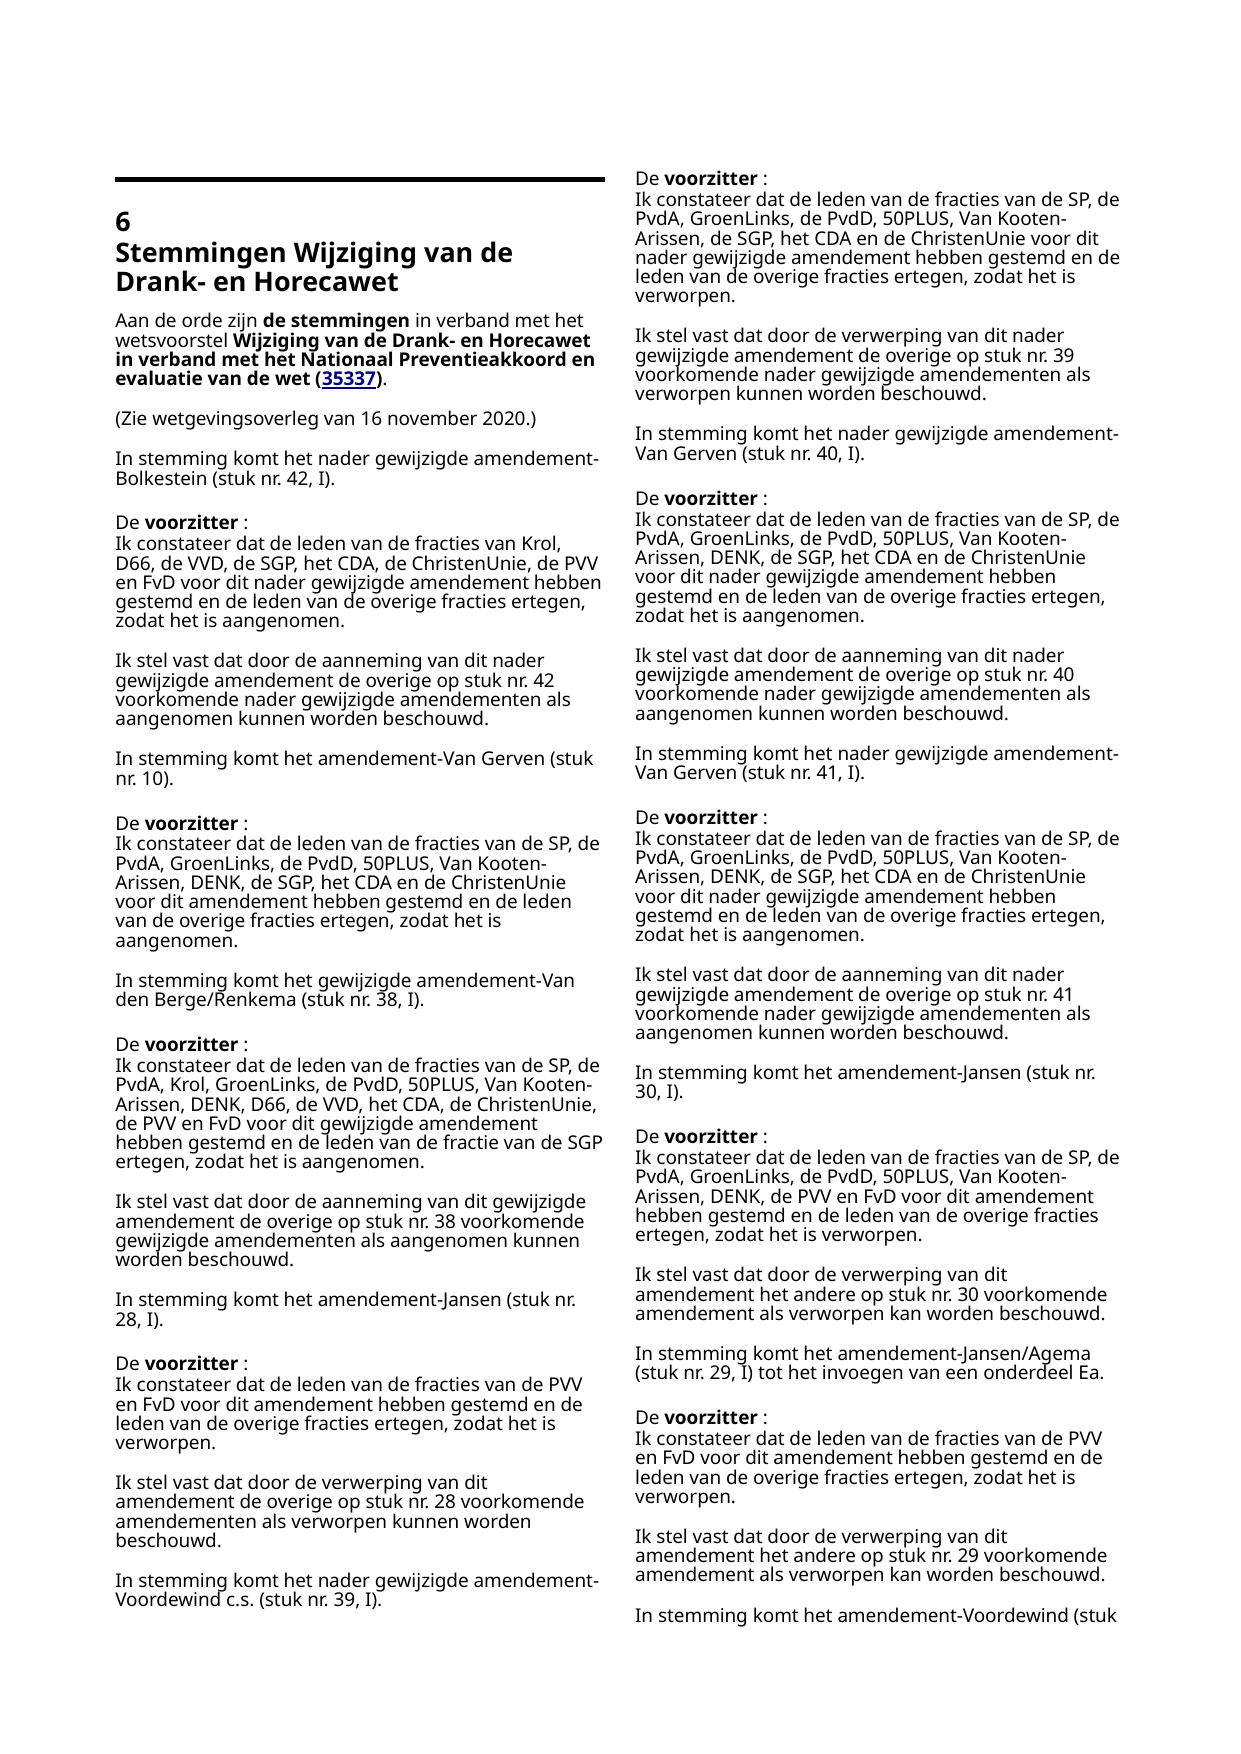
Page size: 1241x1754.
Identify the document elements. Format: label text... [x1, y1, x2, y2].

text In stemming komt het gewijzigde amendement-Van den Berge/Renkema (stuk nr. 38, I). [115, 972, 605, 1010]
text Ik stel vast dat door de aanneming van dit nader gewijzigde amendement de overige op stuk nr. 41 voorkomende nader gewijzigde amendementen als aangenomen kunnen worden beschouwd. [635, 966, 1125, 1043]
text De voorzitter : [635, 165, 1125, 191]
text In stemming komt het amendement-Van Gerven (stuk nr. 10). [115, 750, 605, 789]
text De voorzitter : [635, 1404, 1125, 1430]
text Ik constateer dat de leden van de fracties van de SP, de PvdA, GroenLinks, de PvdD, 50PLUS, Van Kooten-Arissen, DENK, de SGP, het CDA en de ChristenUnie voor dit amendement hebben gestemd en de leden van de overige fracties ertegen, zodat het is aangenomen. [115, 835, 605, 951]
text De voorzitter : [635, 804, 1125, 830]
text Ik constateer dat de leden van de fracties van de SP, de PvdA, GroenLinks, de PvdD, 50PLUS, Van Kooten-Arissen, DENK, de SGP, het CDA en de ChristenUnie voor dit nader gewijzigde amendement hebben gestemd en de leden van de overige fracties ertegen, zodat het is aangenomen. [635, 511, 1125, 626]
text Ik stel vast dat door de verwerping van dit amendement het andere op stuk nr. 29 voorkomende amendement als verworpen kan worden beschouwd. [635, 1528, 1125, 1586]
text In stemming komt het amendement-Jansen (stuk nr. 28, I). [115, 1291, 605, 1330]
text In stemming komt het nader gewijzigde amendement-Voordewind c.s. (stuk nr. 39, I). [115, 1572, 605, 1611]
text De voorzitter : [115, 1351, 605, 1376]
text Ik stel vast dat door de aanneming van dit nader gewijzigde amendement de overige op stuk nr. 42 voorkomende nader gewijzigde amendementen als aangenomen kunnen worden beschouwd. [115, 652, 605, 729]
text In stemming komt het nader gewijzigde amendement-Van Gerven (stuk nr. 41, I). [635, 745, 1125, 783]
text Stemmingen Wijziging van de Drank- en Horecawet [115, 239, 605, 312]
text In stemming komt het nader gewijzigde amendement-Bolkestein (stuk nr. 42, I). [115, 450, 605, 489]
text Ik constateer dat de leden van de fracties van de PVV en FvD voor dit amendement hebben gestemd en de leden van de overige fracties ertegen, zodat het is verworpen. [115, 1376, 605, 1453]
text In stemming komt het amendement-Voordewind (stuk [635, 1607, 1125, 1626]
text Ik stel vast dat door de verwerping van dit amendement het andere op stuk nr. 30 voorkomende amendement als verworpen kan worden beschouwd. [635, 1266, 1125, 1324]
text De voorzitter : [635, 485, 1125, 511]
text De voorzitter : [115, 810, 605, 835]
text Ik constateer dat de leden van de fracties van de SP, de PvdA, GroenLinks, de PvdD, 50PLUS, Van Kooten-Arissen, de SGP, het CDA en de ChristenUnie voor dit nader gewijzigde amendement hebben gestemd en de leden van de overige fracties ertegen, zodat het is verworpen. [635, 191, 1125, 307]
text De voorzitter : [115, 509, 605, 535]
text In stemming komt het amendement-Jansen/Agema (stuk nr. 29, I) tot het invoegen van een onderdeel Ea. [635, 1345, 1125, 1383]
text Ik constateer dat de leden van de fracties van de SP, de PvdA, GroenLinks, de PvdD, 50PLUS, Van Kooten-Arissen, DENK, de PVV en FvD voor dit amendement hebben gestemd en de leden van de overige fracties ertegen, zodat het is verworpen. [635, 1149, 1125, 1246]
text Ik constateer dat de leden van de fracties van de PVV en FvD voor dit amendement hebben gestemd en de leden van de overige fracties ertegen, zodat het is verworpen. [635, 1430, 1125, 1507]
text (Zie wetgevingsoverleg van 16 november 2020.) [115, 410, 605, 429]
text In stemming komt het nader gewijzigde amendement-Van Gerven (stuk nr. 40, I). [635, 425, 1125, 464]
text Aan de orde zijn de stemmingen in verband met het wetsvoorstel Wijziging van de Drank- en Horecawet in verband met het Nationaal Preventieakkoord en evaluatie van de wet (35337). [115, 312, 605, 389]
text De voorzitter : [635, 1123, 1125, 1149]
text Ik stel vast dat door de aanneming van dit nader gewijzigde amendement de overige op stuk nr. 40 voorkomende nader gewijzigde amendementen als aangenomen kunnen worden beschouwd. [635, 647, 1125, 724]
text De voorzitter : [115, 1031, 605, 1057]
text In stemming komt het amendement-Jansen (stuk nr. 30, I). [635, 1064, 1125, 1103]
text 6 [115, 203, 605, 239]
text Ik constateer dat de leden van de fracties van de SP, de PvdA, GroenLinks, de PvdD, 50PLUS, Van Kooten-Arissen, DENK, de SGP, het CDA en de ChristenUnie voor dit nader gewijzigde amendement hebben gestemd en de leden van de overige fracties ertegen, zodat het is aangenomen. [635, 830, 1125, 946]
text Ik stel vast dat door de aanneming van dit gewijzigde amendement de overige op stuk nr. 38 voorkomende gewijzigde amendementen als aangenomen kunnen worden beschouwd. [115, 1193, 605, 1270]
text Ik stel vast dat door de verwerping van dit nader gewijzigde amendement de overige op stuk nr. 39 voorkomende nader gewijzigde amendementen als verworpen kunnen worden beschouwd. [635, 327, 1125, 404]
text Ik constateer dat de leden van de fracties van Krol, D66, de VVD, de SGP, het CDA, de ChristenUnie, de PVV en FvD voor dit nader gewijzigde amendement hebben gestemd en de leden van de overige fracties ertegen, zodat het is aangenomen. [115, 535, 605, 632]
text Ik stel vast dat door de verwerping van dit amendement de overige op stuk nr. 28 voorkomende amendementen als verworpen kunnen worden beschouwd. [115, 1474, 605, 1551]
text Ik constateer dat de leden van de fracties van de SP, de PvdA, Krol, GroenLinks, de PvdD, 50PLUS, Van Kooten-Arissen, DENK, D66, de VVD, het CDA, de ChristenUnie, de PVV en FvD voor dit gewijzigde amendement hebben gestemd en de leden van de fractie van de SGP ertegen, zodat het is aangenomen. [115, 1057, 605, 1173]
